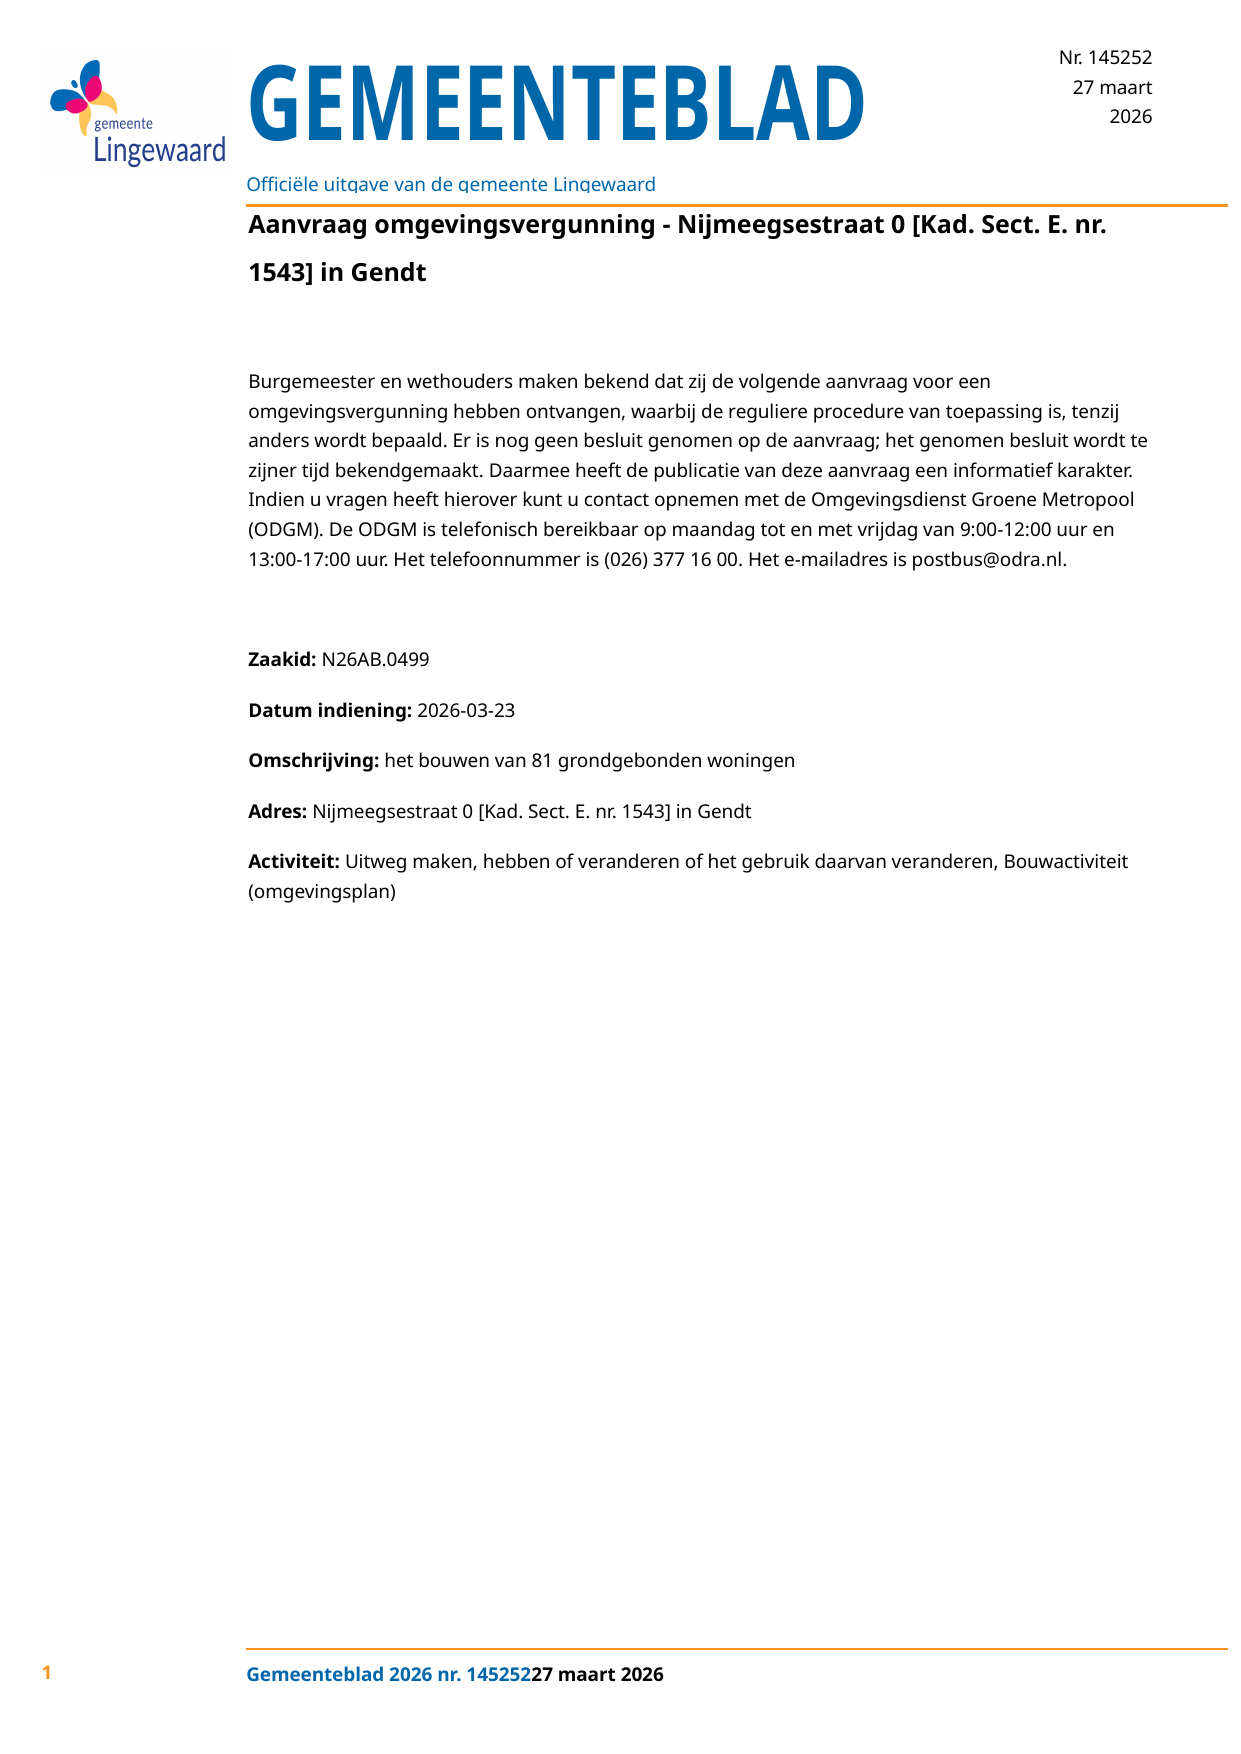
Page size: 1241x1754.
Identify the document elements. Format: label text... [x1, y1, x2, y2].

text Burgemeester en wethouders maken bekend dat zij de volgende aanvraag voor een omgevingsvergunning hebben ontvangen, waarbij de reguliere procedure van toepassing is, tenzij anders wordt bepaald. Er is nog geen besluit genomen op de aanvraag; het genomen besluit wordt te zijner tijd bekendgemaakt. Daarmee heeft de publicatie van deze aanvraag een informatief karakter. Indien u vragen heeft hierover kunt u contact opnemen met de Omgevingsdienst Groene Metropool (ODGM). De ODGM is telefonisch bereikbaar op maandag tot en met vrijdag van 9:00-12:00 uur en 13:00-17:00 uur. Het telefoonnummer is (026) 377 16 00. Het e-mailadres is postbus@odra.nl. [248, 368, 1152, 572]
text Omschrijving: het bouwen van 81 grondgebonden woningen [248, 747, 1152, 773]
picture [41, 47, 231, 172]
text Adres: Nijmeegsestraat 0 [Kad. Sect. E. nr. 1543] in Gendt [248, 798, 1152, 824]
text Aanvraag omgevingsvergunning - Nijmeegsestraat 0 [Kad. Sect. E. nr. 1543] in Gendt [248, 207, 1152, 288]
text Zaakid: N26AB.0499 [248, 647, 1152, 672]
text Activiteit: Uitweg maken, hebben of veranderen of het gebruik daarvan veranderen, Bouwactiviteit (omgevingsplan) [248, 848, 1152, 904]
text Datum indiening: 2026-03-23 [248, 697, 1152, 723]
